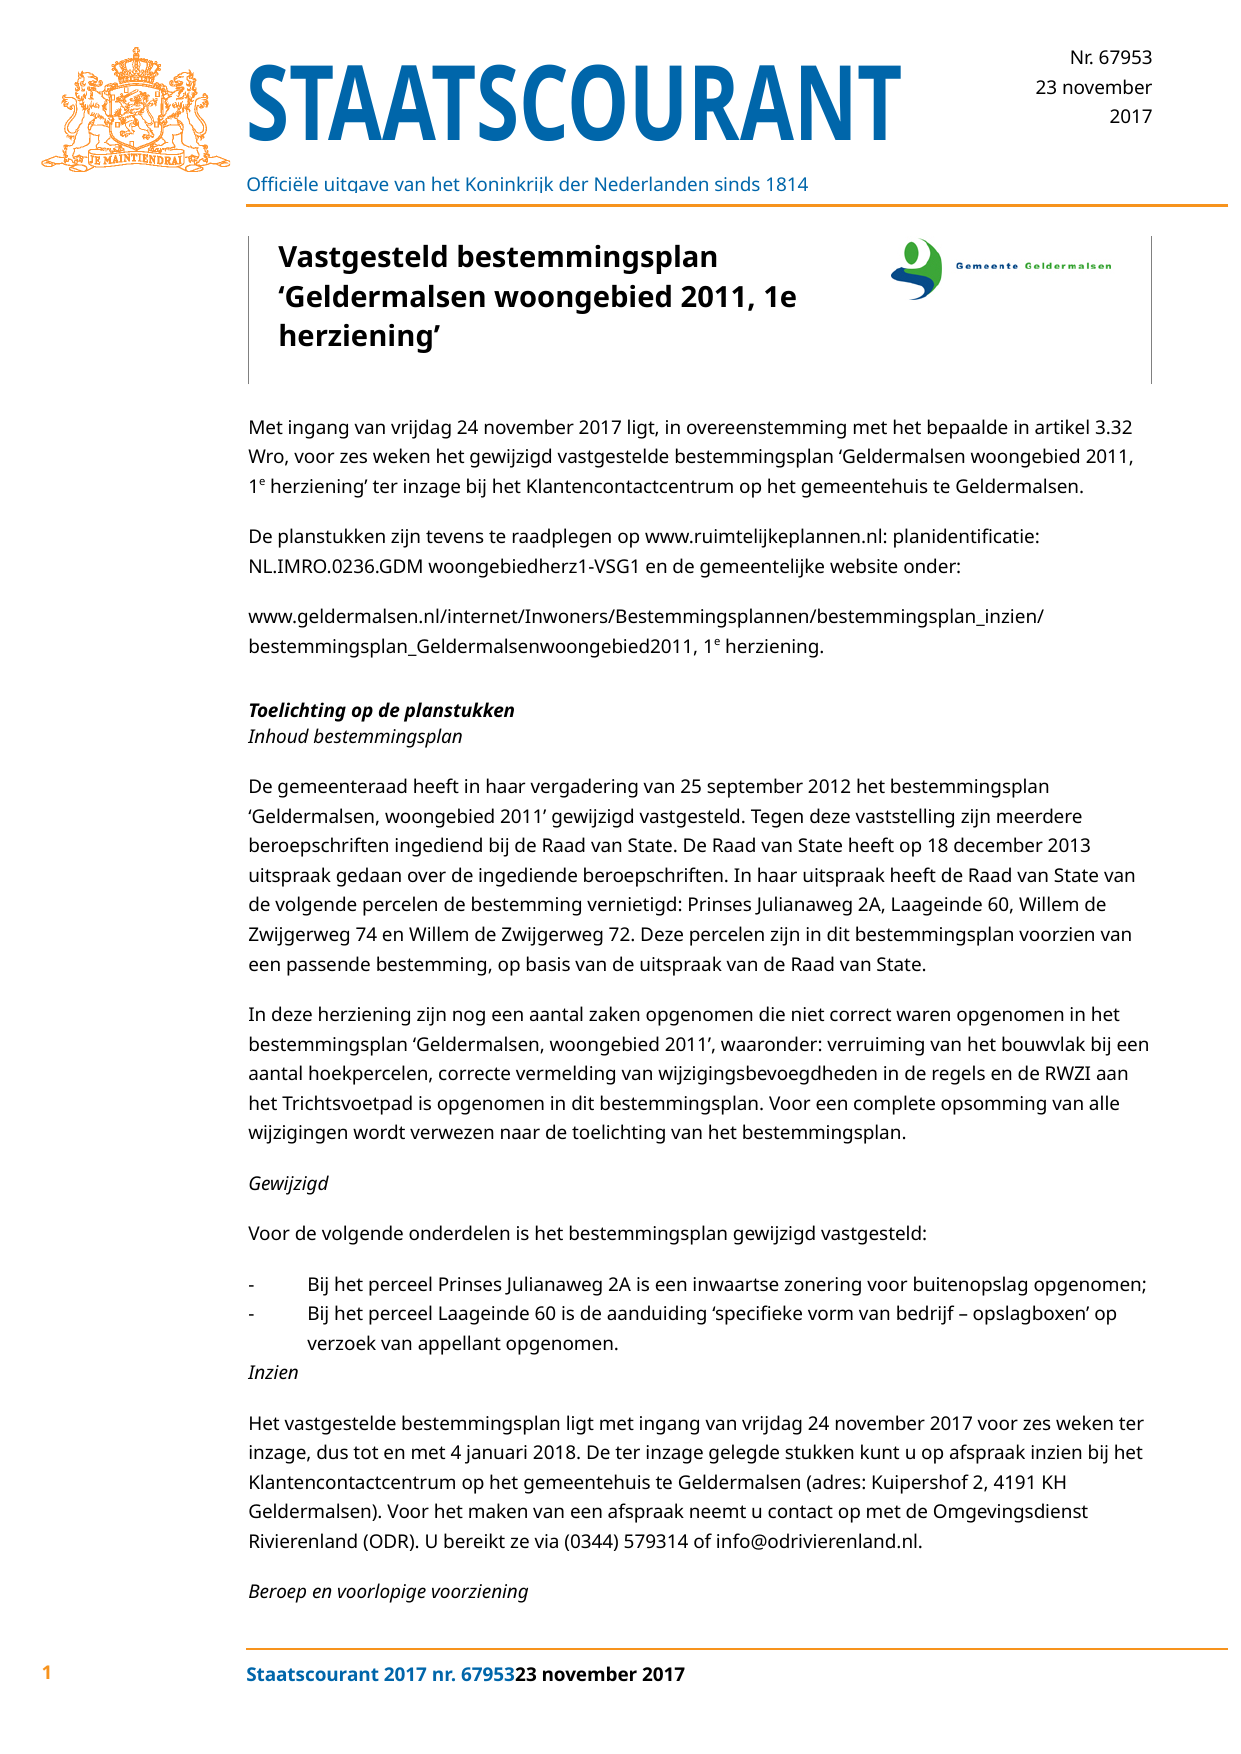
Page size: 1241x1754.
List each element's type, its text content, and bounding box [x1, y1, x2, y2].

text De gemeenteraad heeft in haar vergadering van 25 september 2012 het bestemmingsplan ‘Geldermalsen, woongebied 2011’ gewijzigd vastgesteld. Tegen deze vaststelling zijn meerdere beroepschriften ingediend bij de Raad van State. De Raad van State heeft op 18 december 2013 uitspraak gedaan over de ingediende beroepschriften. In haar uitspraak heeft de Raad van State van de volgende percelen de bestemming vernietigd: Prinses Julianaweg 2A, Laageinde 60, Willem de Zwijgerweg 74 en Willem de Zwijgerweg 72. Deze percelen zijn in dit bestemmingsplan voorzien van een passende bestemming, op basis van de uitspraak van de Raad van State. [248, 773, 1152, 976]
text Inhoud bestemmingsplan [248, 723, 1152, 748]
picture [41, 47, 231, 172]
list Bij het perceel Laageinde 60 is de aanduiding ‘specifieke vorm van bedrijf – opslagboxen’ op verzoek van appellant opgenomen. [248, 1300, 1152, 1356]
table_header [850, 236, 1151, 384]
text In deze herziening zijn nog een aantal zaken opgenomen die niet correct waren opgenomen in het bestemmingsplan ‘Geldermalsen, woongebied 2011’, waaronder: verruiming van het bouwvlak bij een aantal hoekpercelen, correcte vermelding van wijzigingsbevoegdheden in de regels en de RWZI aan het Trichtsvoetpad is opgenomen in dit bestemmingsplan. Voor een complete opsomming van alle wijzigingen wordt verwezen naar de toelichting van het bestemmingsplan. [248, 1001, 1152, 1145]
text Beroep en voorlopige voorziening [248, 1579, 1152, 1604]
text Gewijzigd [248, 1170, 1152, 1196]
table_header Vastgesteld bestemmingsplan ‘Geldermalsen woongebied 2011, 1e herziening’ [249, 236, 850, 384]
list Bij het perceel Prinses Julianaweg 2A is een inwaartse zonering voor buitenopslag opgenomen; [248, 1271, 1152, 1296]
text www.geldermalsen.nl/internet/Inwoners/Bestemmingsplannen/bestemmingsplan_inzien/ bestemmingsplan_Geldermalsenwoongebied2011, 1e herziening. [248, 603, 1152, 659]
text Inzien [248, 1359, 1152, 1385]
text Het vastgestelde bestemmingsplan ligt met ingang van vrijdag 24 november 2017 voor zes weken ter inzage, dus tot en met 4 januari 2018. De ter inzage gelegde stukken kunt u op afspraak inzien bij het Klantencontactcentrum op het gemeentehuis te Geldermalsen (adres: Kuipershof 2, 4191 KH Geldermalsen). Voor het maken van een afspraak neemt u contact op met de Omgevingsdienst Rivierenland (ODR). U bereikt ze via (0344) 579314 of info@odrivierenland.nl. [248, 1410, 1152, 1554]
text De planstukken zijn tevens te raadplegen op www.ruimtelijkeplannen.nl: planidentificatie: NL.IMRO.0236.GDM woongebiedherz1-VSG1 en de gemeentelijke website onder: [248, 523, 1152, 579]
text Met ingang van vrijdag 24 november 2017 ligt, in overeenstemming met het bepaalde in artikel 3.32 Wro, voor zes weken het gewijzigd vastgestelde bestemmingsplan ‘Geldermalsen woongebied 2011, 1e herziening’ ter inzage bij het Klantencontactcentrum op het gemeentehuis te Geldermalsen. [248, 414, 1152, 499]
picture [882, 236, 1119, 302]
text Toelichting op de planstukken [248, 697, 1152, 723]
text Voor de volgende onderdelen is het bestemmingsplan gewijzigd vastgesteld: [248, 1220, 1152, 1246]
